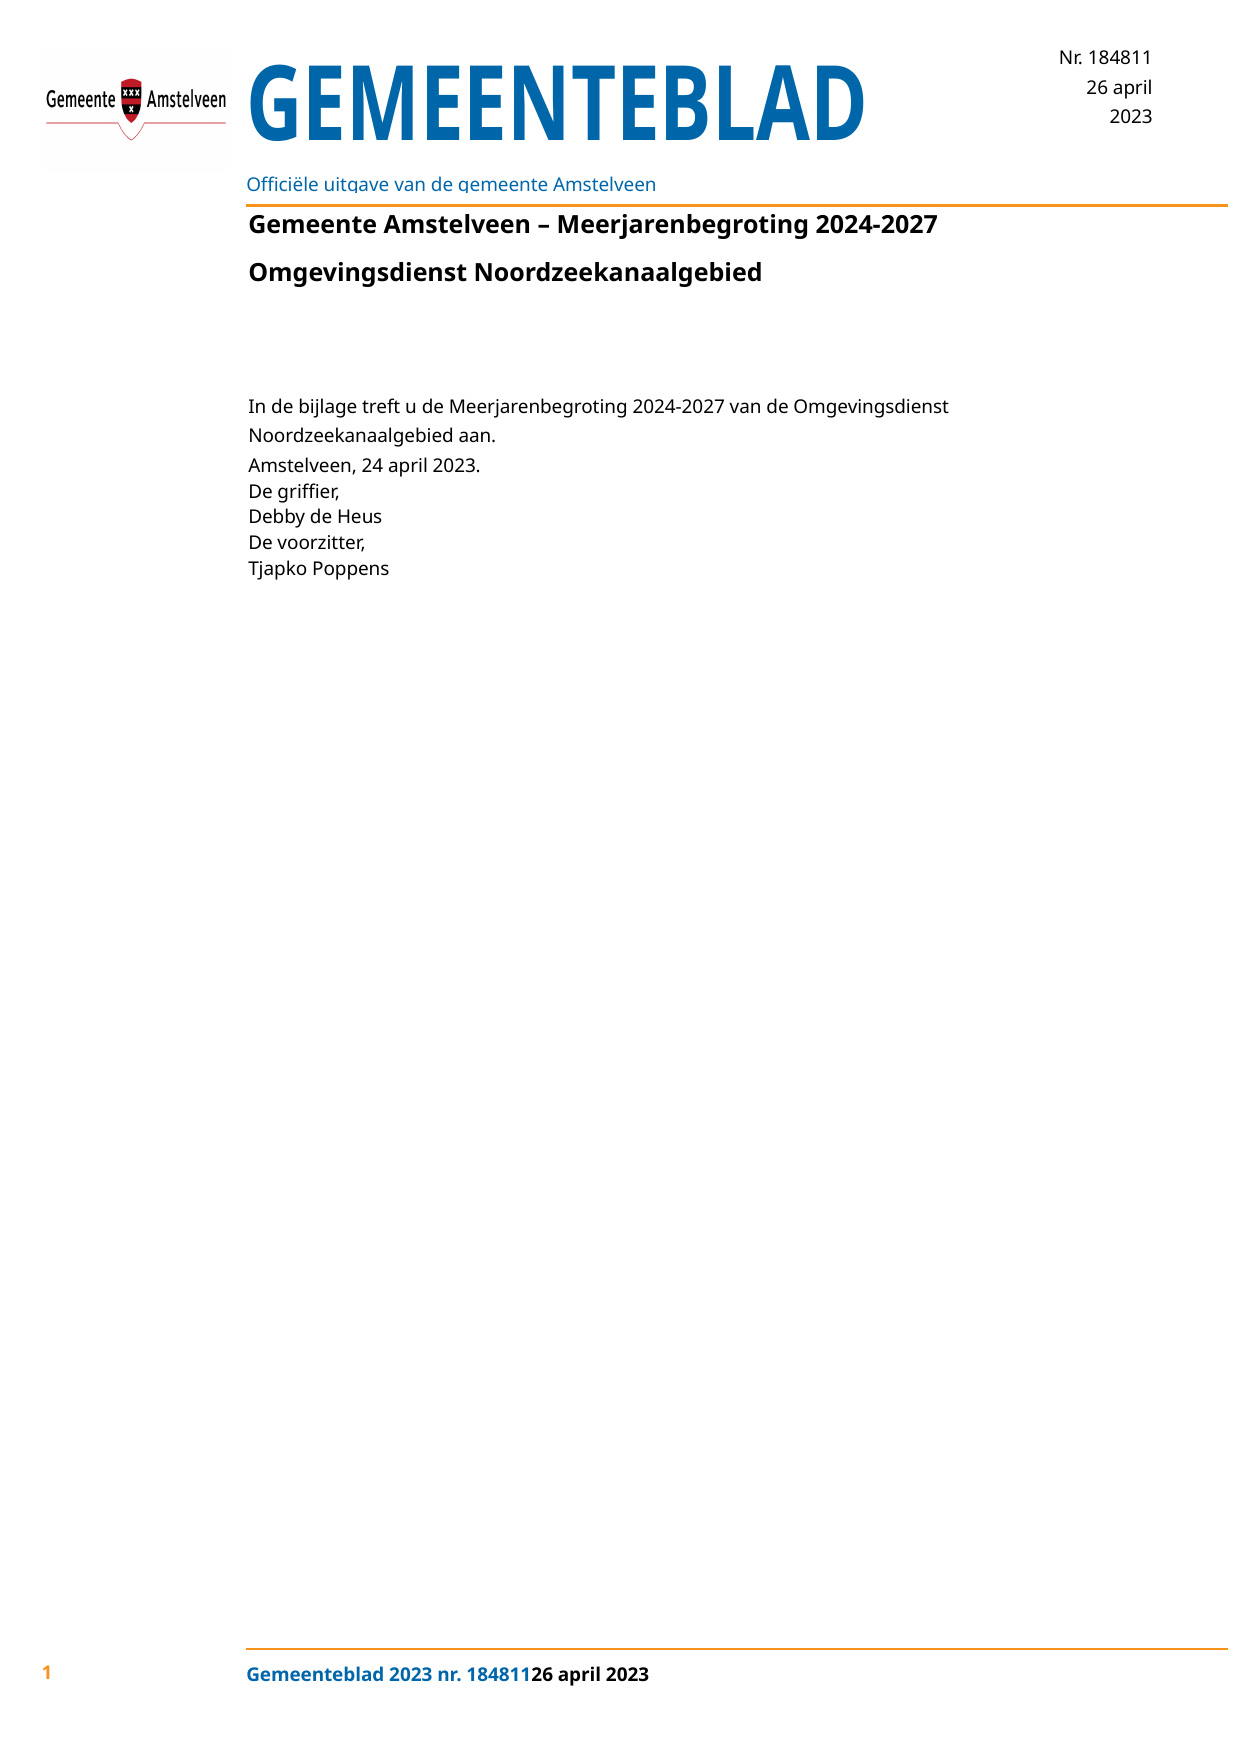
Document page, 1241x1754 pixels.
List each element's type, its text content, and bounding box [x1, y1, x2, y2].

text De voorzitter, [248, 529, 1152, 555]
text Amstelveen, 24 april 2023. [248, 452, 1152, 478]
text Gemeente Amstelveen – Meerjarenbegroting 2024-2027 Omgevingsdienst Noordzeekanaalgebied [248, 207, 1152, 288]
picture [41, 47, 231, 172]
text Debby de Heus [248, 503, 1152, 529]
text Tjapko Poppens [248, 555, 1152, 581]
text De griffier, [248, 478, 1152, 503]
text In de bijlage treft u de Meerjarenbegroting 2024-2027 van de Omgevingsdienst Noordzeekanaalgebied aan. [248, 393, 1152, 448]
